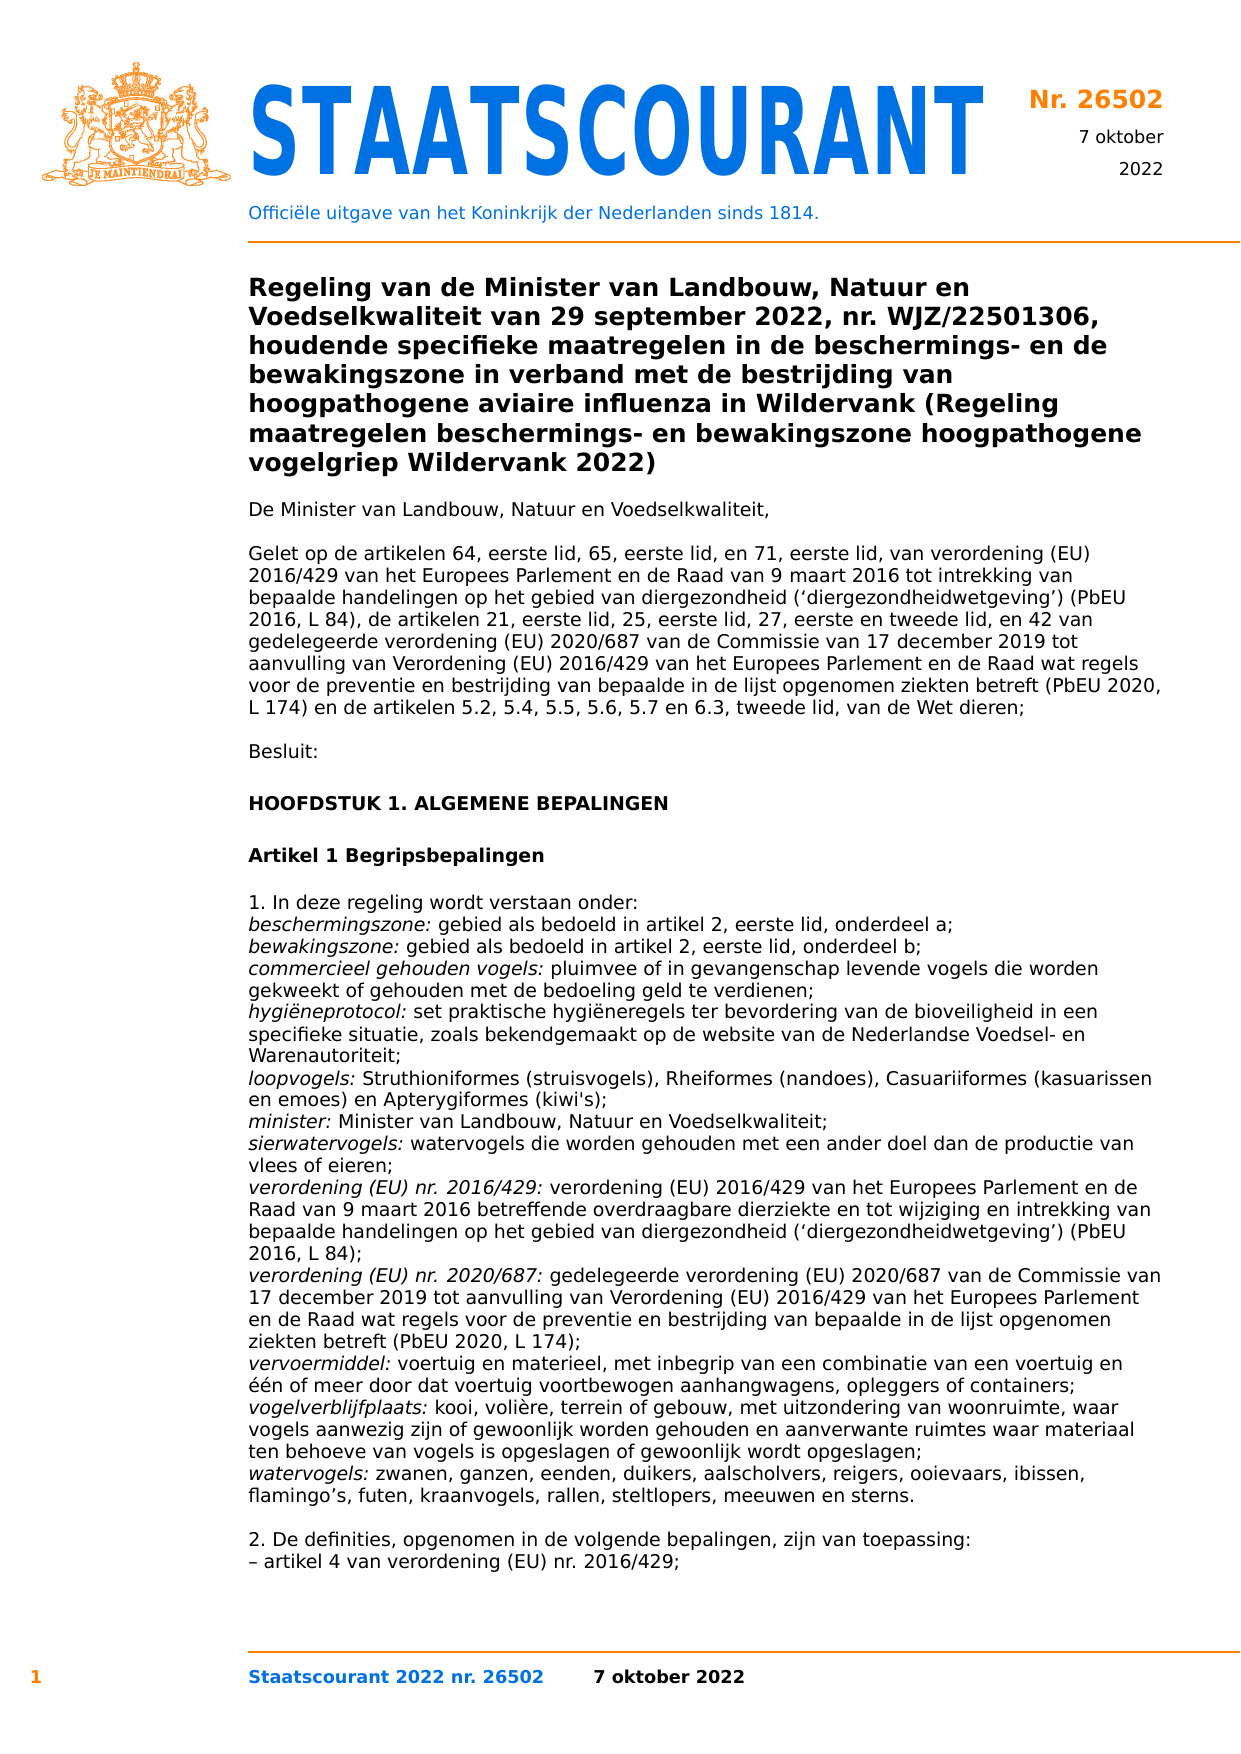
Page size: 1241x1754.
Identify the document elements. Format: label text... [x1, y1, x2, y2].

text watervogels: zwanen, ganzen, eenden, duikers, aalscholvers, reigers, ooievaars, ibissen, flamingo’s, futen, kraanvogels, rallen, steltlopers, meeuwen en sterns. [248, 1463, 1163, 1507]
text sierwatervogels: watervogels die worden gehouden met een ander doel dan de productie van vlees of eieren; [248, 1133, 1163, 1177]
text Besluit: [248, 741, 1163, 763]
text verordening (EU) nr. 2020/687: gedelegeerde verordening (EU) 2020/687 van de Commissie van 17 december 2019 tot aanvulling van Verordening (EU) 2016/429 van het Europees Parlement en de Raad wat regels voor de preventie en bestrijding van bepaalde in de lijst opgenomen ziekten betreft (PbEU 2020, L 174); [248, 1265, 1163, 1353]
table_cell 7 oktober [998, 121, 1240, 153]
text – artikel 4 van verordening (EU) nr. 2016/429; [248, 1551, 1163, 1573]
text vogelverblijfplaats: kooi, volière, terrein of gebouw, met uitzondering van woonruimte, waar vogels aanwezig zijn of gewoonlijk worden gehouden en aanverwante ruimtes waar materiaal ten behoeve van vogels is opgeslagen of gewoonlijk wordt opgeslagen; [248, 1397, 1163, 1463]
table_header STAATSCOURANT [248, 62, 998, 203]
table_header Nr. 26502 [998, 62, 1240, 121]
picture [41, 62, 231, 186]
text Gelet op de artikelen 64, eerste lid, 65, eerste lid, en 71, eerste lid, van verordening (EU) 2016/429 van het Europees Parlement en de Raad van 9 maart 2016 tot intrekking van bepaalde handelingen op het gebied van diergezondheid (‘diergezondheidwetgeving’) (PbEU 2016, L 84), de artikelen 21, eerste lid, 25, eerste lid, 27, eerste en tweede lid, en 42 van gedelegeerde verordening (EU) 2020/687 van de Commissie van 17 december 2019 tot aanvulling van Verordening (EU) 2016/429 van het Europees Parlement en de Raad wat regels voor de preventie en bestrijding van bepaalde in de lijst opgenomen ziekten betreft (PbEU 2020, L 174) en de artikelen 5.2, 5.4, 5.5, 5.6, 5.7 en 6.3, tweede lid, van de Wet dieren; [248, 543, 1163, 719]
table_cell Officiële uitgave van het Koninkrijk der Nederlanden sinds 1814. [248, 203, 1240, 241]
text 2. De definities, opgenomen in de volgende bepalingen, zijn van toepassing: [248, 1529, 1163, 1551]
text minister: Minister van Landbouw, Natuur en Voedselkwaliteit; [248, 1111, 1163, 1133]
text vervoermiddel: voertuig en materieel, met inbegrip van een combinatie van een voertuig en één of meer door dat voertuig voortbewogen aanhangwagens, opleggers of containers; [248, 1353, 1163, 1397]
text bewakingszone: gebied als bedoeld in artikel 2, eerste lid, onderdeel b; [248, 936, 1163, 957]
text hygiëneprotocol: set praktische hygiëneregels ter bevordering van de bioveiligheid in een specifieke situatie, zoals bekendgemaakt op de website van de Nederlandse Voedsel- en Warenautoriteit; [248, 1001, 1163, 1067]
subtitle HOOFDSTUK 1. ALGEMENE BEPALINGEN [248, 793, 1163, 814]
text 1. In deze regeling wordt verstaan onder: [248, 892, 1163, 913]
text verordening (EU) nr. 2016/429: verordening (EU) 2016/429 van het Europees Parlement en de Raad van 9 maart 2016 betreffende overdraagbare dierziekte en tot wijziging en intrekking van bepaalde handelingen op het gebied van diergezondheid (‘diergezondheidwetgeving’) (PbEU 2016, L 84); [248, 1177, 1163, 1265]
text beschermingszone: gebied als bedoeld in artikel 2, eerste lid, onderdeel a; [248, 913, 1163, 936]
table_cell 2022 [998, 153, 1240, 203]
text De Minister van Landbouw, Natuur en Voedselkwaliteit, [248, 499, 1163, 521]
subtitle Artikel 1 Begripsbepalingen [248, 844, 1163, 867]
table_header [25, 62, 248, 241]
text loopvogels: Struthioniformes (struisvogels), Rheiformes (nandoes), Casuariiformes (kasuarissen en emoes) en Apterygiformes (kiwi's); [248, 1067, 1163, 1111]
subtitle Regeling van de Minister van Landbouw, Natuur en Voedselkwaliteit van 29 september 2022, nr. WJZ/22501306, houdende specifieke maatregelen in de beschermings- en de bewakingszone in verband met de bestrijding van hoogpathogene aviaire influenza in Wildervank (Regeling maatregelen beschermings- en bewakingszone hoogpathogene vogelgriep Wildervank 2022) [248, 273, 1163, 477]
text commercieel gehouden vogels: pluimvee of in gevangenschap levende vogels die worden gekweekt of gehouden met de bedoeling geld te verdienen; [248, 957, 1163, 1001]
